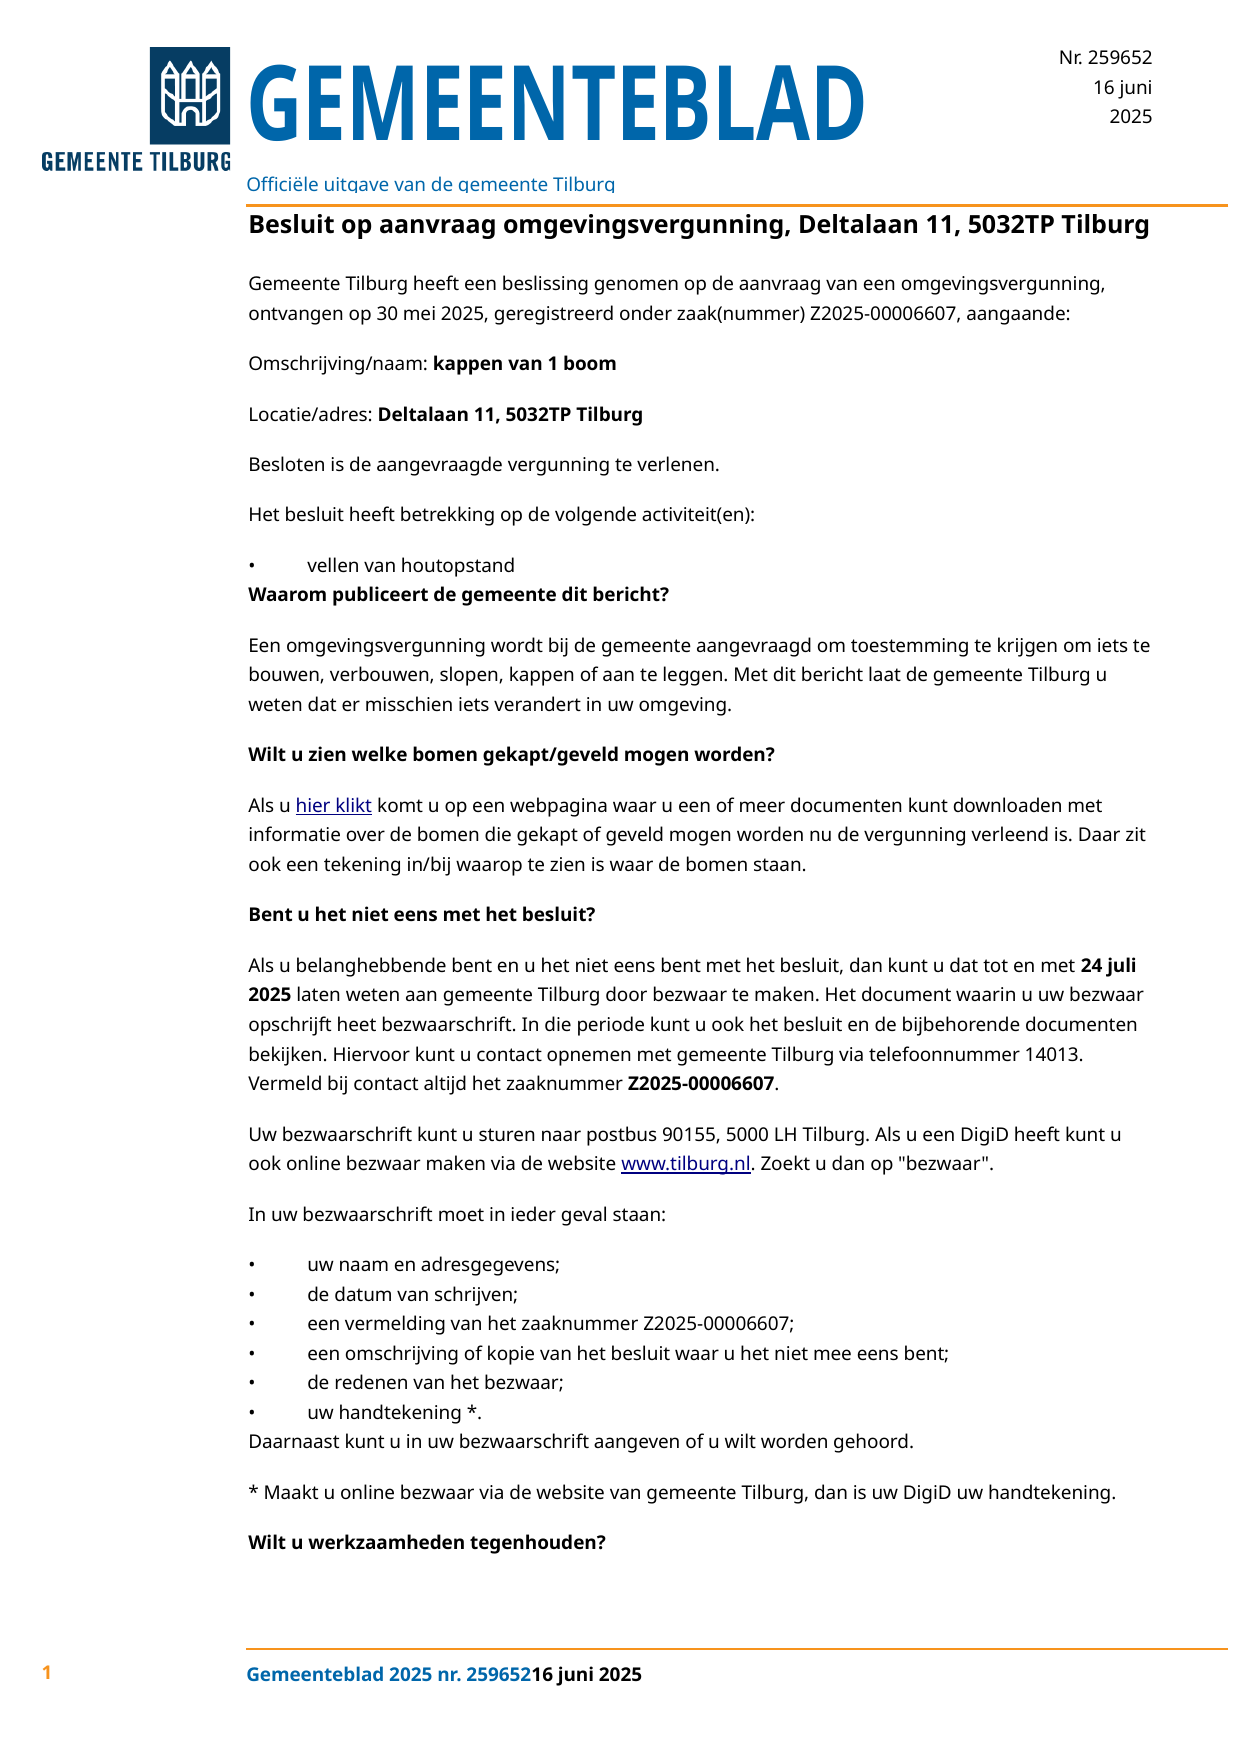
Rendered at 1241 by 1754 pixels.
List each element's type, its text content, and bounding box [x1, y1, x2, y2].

picture [41, 47, 231, 172]
text Een omgevingsvergunning wordt bij de gemeente aangevraagd om toestemming te krijgen om iets te bouwen, verbouwen, slopen, kappen of aan te leggen. Met dit bericht laat de gemeente Tilburg u weten dat er misschien iets verandert in uw omgeving. [248, 632, 1152, 717]
text Besluit op aanvraag omgevingsvergunning, Deltalaan 11, 5032TP Tilburg [248, 207, 1152, 241]
text Als u hier klikt komt u op een webpagina waar u een of meer documenten kunt downloaden met informatie over de bomen die gekapt of geveld mogen worden nu de vergunning verleend is. Daar zit ook een tekening in/bij waarop te zien is waar de bomen staan. [248, 792, 1152, 877]
list uw handtekening *. [248, 1399, 1152, 1425]
text * Maakt u online bezwaar via de website van gemeente Tilburg, dan is uw DigiD uw handtekening. [248, 1479, 1152, 1505]
list de datum van schrijven; [248, 1281, 1152, 1306]
text Wilt u zien welke bomen gekapt/geveld mogen worden? [248, 742, 1152, 767]
list de redenen van het bezwaar; [248, 1369, 1152, 1395]
list een omschrijving of kopie van het besluit waar u het niet mee eens bent; [248, 1340, 1152, 1366]
text Uw bezwaarschrift kunt u sturen naar postbus 90155, 5000 LH Tilburg. Als u een DigiD heeft kunt u ook online bezwaar maken via de website www.tilburg.nl. Zoekt u dan op "bezwaar". [248, 1121, 1152, 1176]
text Wilt u werkzaamheden tegenhouden? [248, 1529, 1152, 1555]
text Het besluit heeft betrekking op de volgende activiteit(en): [248, 502, 1152, 527]
text Bent u het niet eens met het besluit? [248, 902, 1152, 927]
list vellen van houtopstand [248, 552, 1152, 578]
text In uw bezwaarschrift moet in ieder geval staan: [248, 1201, 1152, 1226]
text Locatie/adres: Deltalaan 11, 5032TP Tilburg [248, 401, 1152, 426]
text Daarnaast kunt u in uw bezwaarschrift aangeven of u wilt worden gehoord. [248, 1429, 1152, 1454]
text Als u belanghebbende bent en u het niet eens bent met het besluit, dan kunt u dat tot en met 24 juli 2025 laten weten aan gemeente Tilburg door bezwaar te maken. Het document waarin u uw bezwaar opschrijft heet bezwaarschrift. In die periode kunt u ook het besluit en de bijbehorende documenten bekijken. Hiervoor kunt u contact opnemen met gemeente Tilburg via telefoonnummer 14013. Vermeld bij contact altijd het zaaknummer Z2025-00006607. [248, 952, 1152, 1096]
text Besloten is de aangevraagde vergunning te verlenen. [248, 451, 1152, 477]
text Gemeente Tilburg heeft een beslissing genomen op de aanvraag van een omgevingsvergunning, ontvangen op 30 mei 2025, geregistreerd onder zaak(nummer) Z2025-00006607, aangaande: [248, 270, 1152, 326]
text Omschrijving/naam: kappen van 1 boom [248, 350, 1152, 376]
list een vermelding van het zaaknummer Z2025-00006607; [248, 1310, 1152, 1336]
text Waarom publiceert de gemeente dit bericht? [248, 582, 1152, 607]
list uw naam en adresgegevens; [248, 1251, 1152, 1277]
